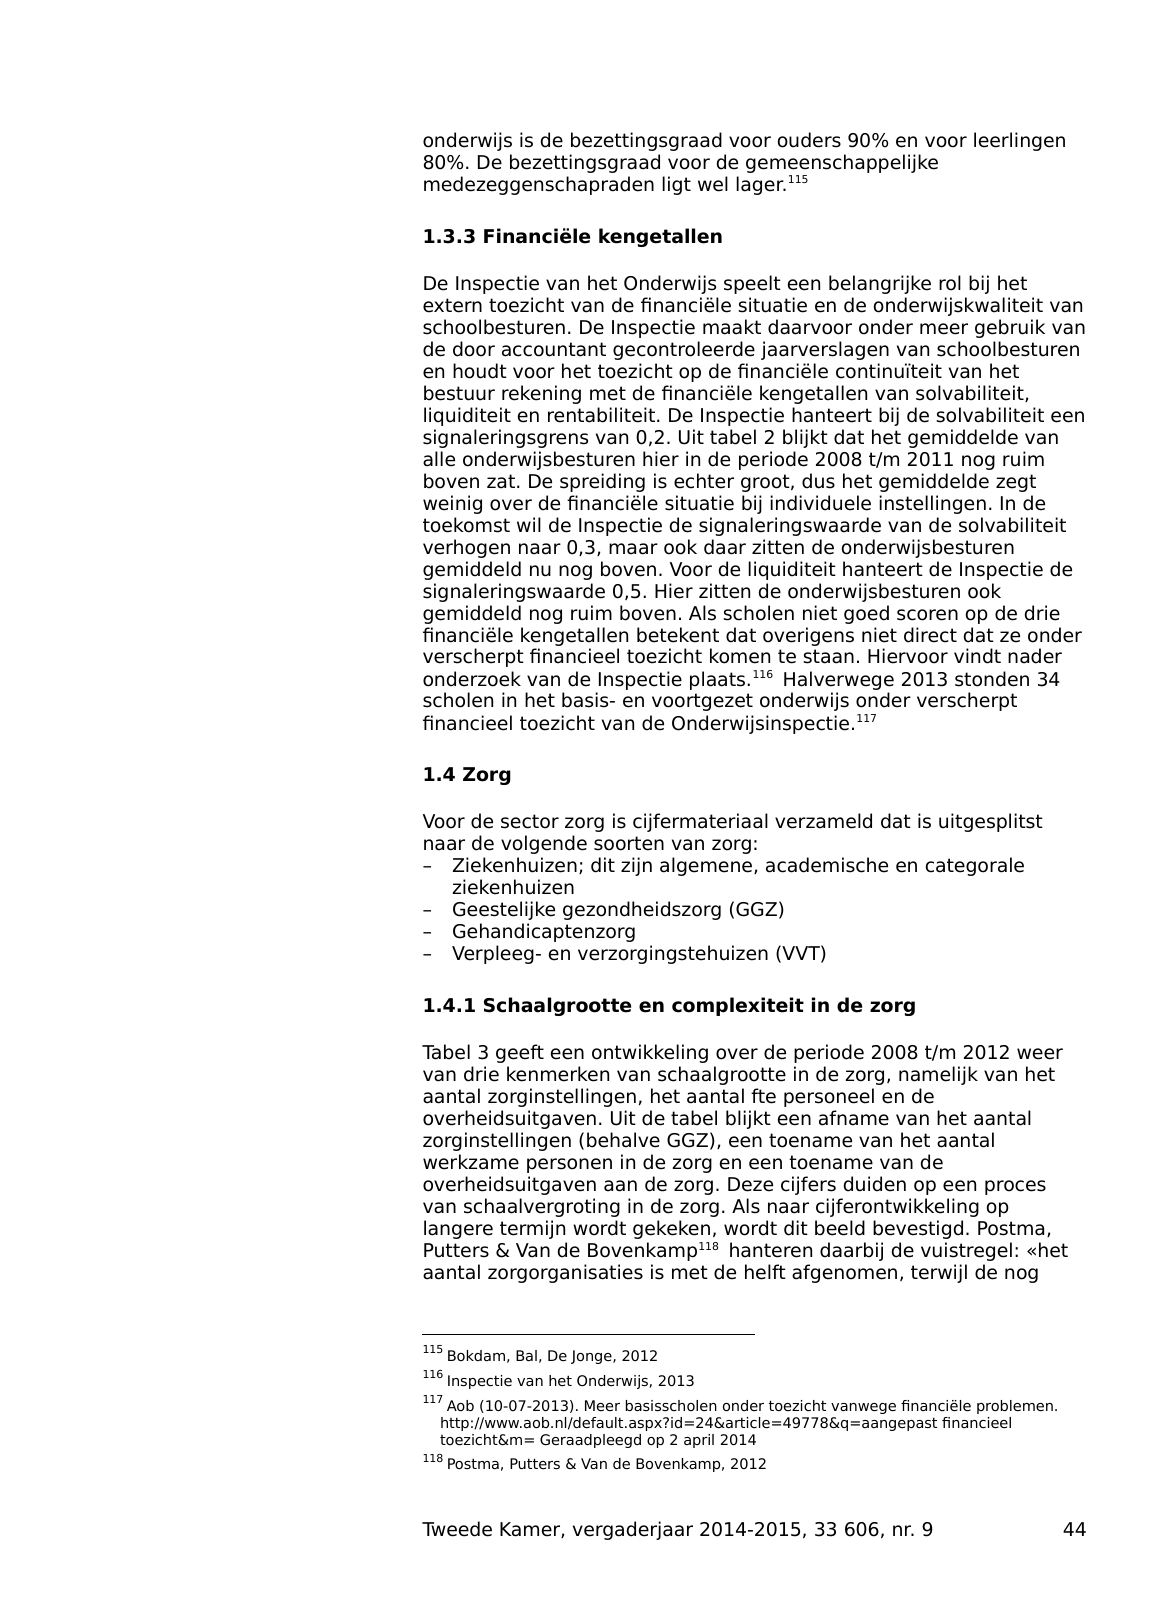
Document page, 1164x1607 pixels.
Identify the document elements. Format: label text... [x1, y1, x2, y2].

text De Inspectie van het Onderwijs speelt een belangrijke rol bij het extern toezicht van de financiële situatie en de onderwijskwaliteit van schoolbesturen. De Inspectie maakt daarvoor onder meer gebruik van de door accountant gecontroleerde jaarverslagen van schoolbesturen en houdt voor het toezicht op de financiële continuïteit van het bestuur rekening met de financiële kengetallen van solvabiliteit, liquiditeit en rentabiliteit. De Inspectie hanteert bij de solvabiliteit een signaleringsgrens van 0,2. Uit tabel 2 blijkt dat het gemiddelde van alle onderwijsbesturen hier in de periode 2008 t/m 2011 nog ruim boven zat. De spreiding is echter groot, dus het gemiddelde zegt weinig over de financiële situatie bij individuele instellingen. In de toekomst wil de Inspectie de signaleringswaarde van de solvabiliteit verhogen naar 0,3, maar ook daar zitten de onderwijsbesturen gemiddeld nu nog boven. Voor de liquiditeit hanteert de Inspectie de signaleringswaarde 0,5. Hier zitten de onderwijsbesturen ook gemiddeld nog ruim boven. Als scholen niet goed scoren op de drie financiële kengetallen betekent dat overigens niet direct dat ze onder verscherpt financieel toezicht komen te staan. Hiervoor vindt nader onderzoek van de Inspectie plaats. Halverwege 2013 stonden 34 scholen in het basis- en voortgezet onderwijs onder verscherpt financieel toezicht van de Onderwijsinspectie. [422, 273, 1087, 734]
subtitle 1.4.1 Schaalgrootte en complexiteit in de zorg [422, 995, 1087, 1017]
text – Ziekenhuizen; dit zijn algemene, academische en categorale ziekenhuizen [422, 855, 1087, 899]
text Inspectie van het Onderwijs, 2013 [422, 1368, 1087, 1391]
text onderwijs is de bezettingsgraad voor ouders 90% en voor leerlingen 80%. De bezettingsgraad voor de gemeenschappelijke medezeggenschapraden ligt wel lager. [422, 130, 1087, 196]
text Voor de sector zorg is cijfermateriaal verzameld dat is uitgesplitst naar de volgende soorten van zorg: [422, 811, 1087, 855]
text Postma, Putters & Van de Bovenkamp, 2012 [422, 1452, 1087, 1474]
text Aob (10-07-2013). Meer basisscholen onder toezicht vanwege financiële problemen. http://www.aob.nl/default.aspx?id=24&article=49778&q=aangepast financieel toezicht&m= Geraadpleegd op 2 april 2014 [422, 1393, 1087, 1449]
text Bokdam, Bal, De Jonge, 2012 [422, 1343, 1087, 1366]
text – Verpleeg- en verzorgingstehuizen (VVT) [422, 943, 1087, 965]
text Tabel 3 geeft een ontwikkeling over de periode 2008 t/m 2012 weer van drie kenmerken van schaalgrootte in de zorg, namelijk van het aantal zorginstellingen, het aantal fte personeel en de overheidsuitgaven. Uit de tabel blijkt een afname van het aantal zorginstellingen (behalve GGZ), een toename van het aantal werkzame personen in de zorg en een toename van de overheidsuitgaven aan de zorg. Deze cijfers duiden op een proces van schaalvergroting in de zorg. Als naar cijferontwikkeling op langere termijn wordt gekeken, wordt dit beeld bevestigd. Postma, Putters & Van de Bovenkamp hanteren daarbij de vuistregel: «het aantal zorgorganisaties is met de helft afgenomen, terwijl de nog [422, 1042, 1087, 1284]
text – Gehandicaptenzorg [422, 921, 1087, 943]
subtitle 1.4 Zorg [422, 764, 1087, 786]
text – Geestelijke gezondheidszorg (GGZ) [422, 899, 1087, 921]
subtitle 1.3.3 Financiële kengetallen [422, 226, 1087, 248]
